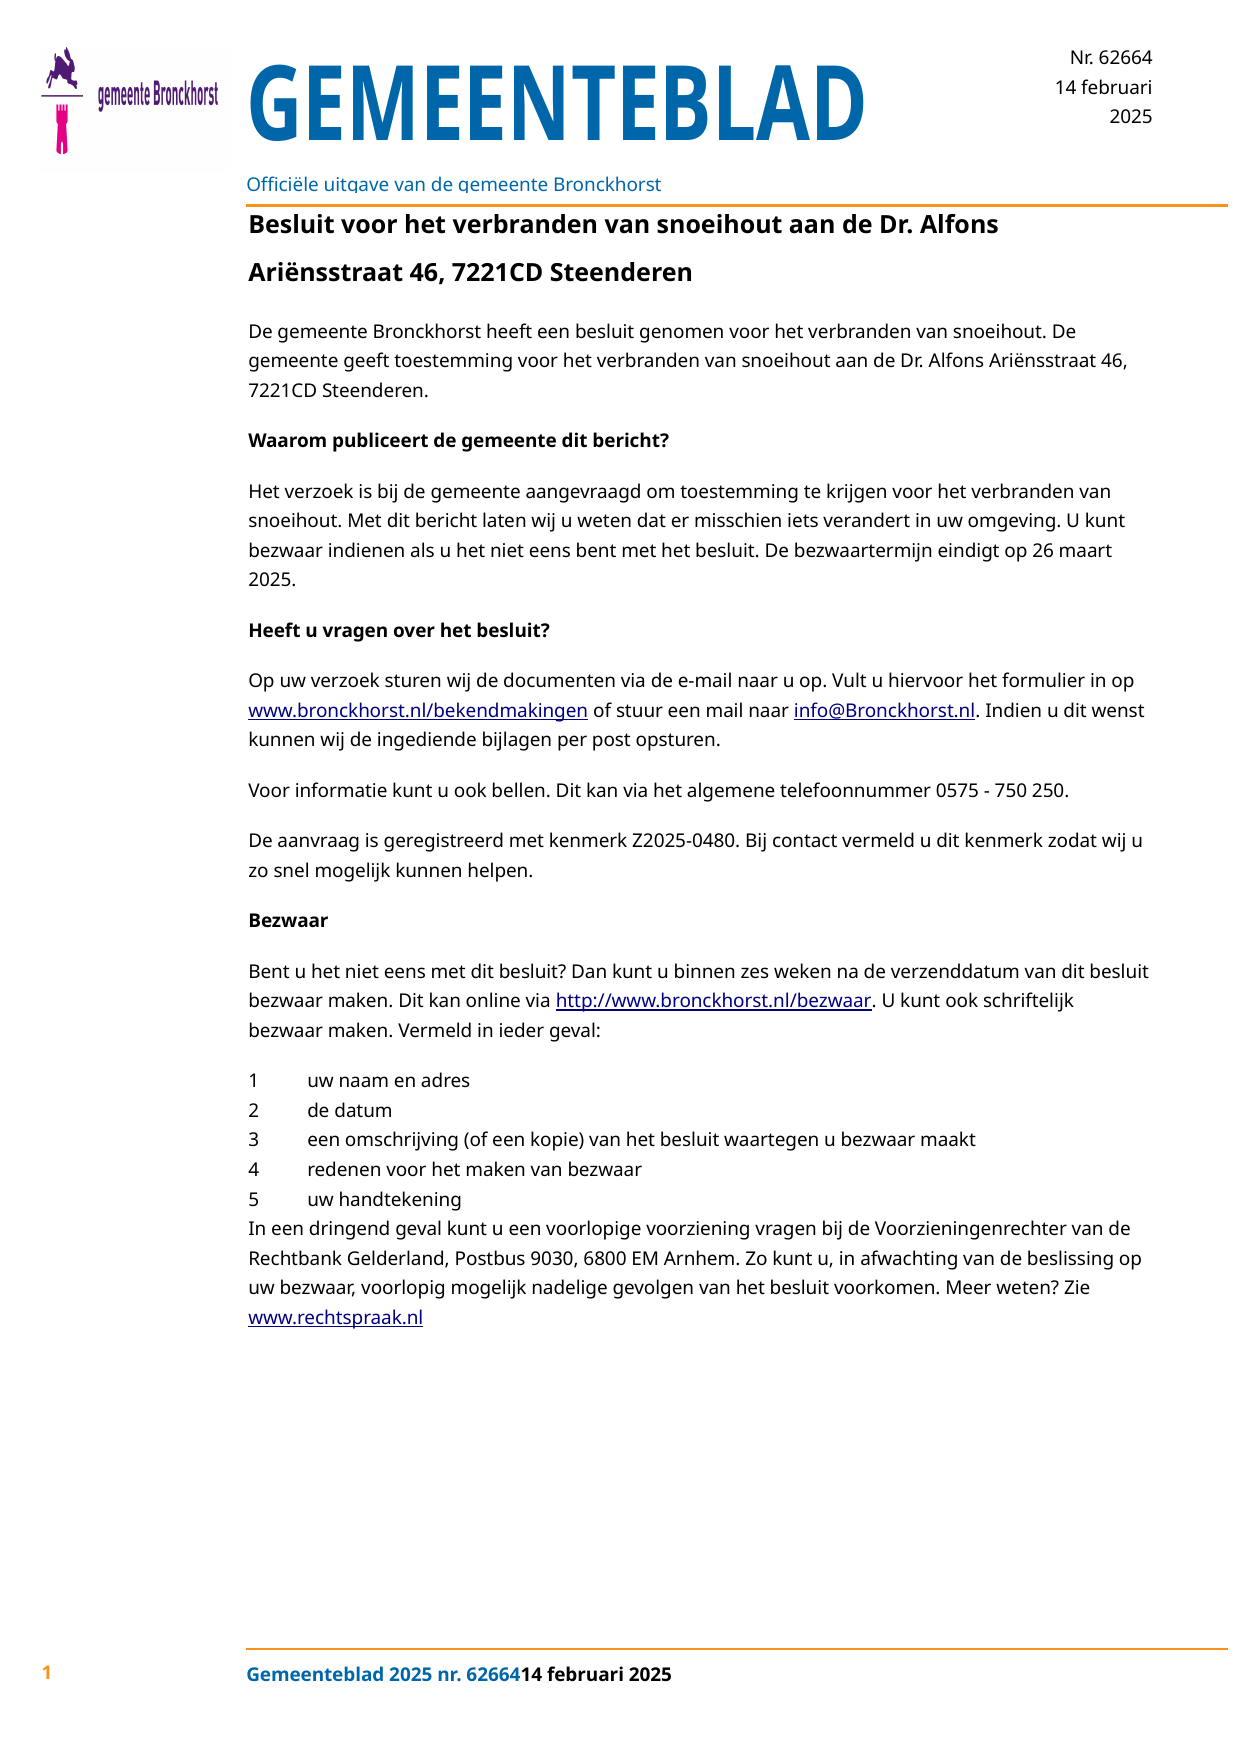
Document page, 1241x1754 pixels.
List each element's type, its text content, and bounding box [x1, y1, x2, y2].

text Bezwaar [248, 907, 1152, 933]
list uw handtekening [248, 1186, 1152, 1212]
text Bent u het niet eens met dit besluit? Dan kunt u binnen zes weken na de verzenddatum van dit besluit bezwaar maken. Dit kan online via http://www.bronckhorst.nl/bezwaar. U kunt ook schriftelijk bezwaar maken. Vermeld in ieder geval: [248, 958, 1152, 1043]
text Heeft u vragen over het besluit? [248, 617, 1152, 643]
list de datum [248, 1097, 1152, 1123]
list redenen voor het maken van bezwaar [248, 1156, 1152, 1182]
list uw naam en adres [248, 1067, 1152, 1093]
picture [41, 47, 231, 172]
text De gemeente Bronckhorst heeft een besluit genomen voor het verbranden van snoeihout. De gemeente geeft toestemming voor het verbranden van snoeihout aan de Dr. Alfons Ariënsstraat 46, 7221CD Steenderen. [248, 318, 1152, 403]
text Waarom publiceert de gemeente dit bericht? [248, 427, 1152, 453]
text Voor informatie kunt u ook bellen. Dit kan via het algemene telefoonnummer 0575 - 750 250. [248, 777, 1152, 803]
list een omschrijving (of een kopie) van het besluit waartegen u bezwaar maakt [248, 1127, 1152, 1152]
text Op uw verzoek sturen wij de documenten via de e-mail naar u op. Vult u hiervoor het formulier in op www.bronckhorst.nl/bekendmakingen of stuur een mail naar info@Bronckhorst.nl. Indien u dit wenst kunnen wij de ingediende bijlagen per post opsturen. [248, 667, 1152, 752]
text De aanvraag is geregistreerd met kenmerk Z2025-0480. Bij contact vermeld u dit kenmerk zodat wij u zo snel mogelijk kunnen helpen. [248, 827, 1152, 883]
text In een dringend geval kunt u een voorlopige voorziening vragen bij de Voorzieningenrechter van de Rechtbank Gelderland, Postbus 9030, 6800 EM Arnhem. Zo kunt u, in afwachting van de beslissing op uw bezwaar, voorlopig mogelijk nadelige gevolgen van het besluit voorkomen. Meer weten? Zie www.rechtspraak.nl [248, 1215, 1152, 1330]
text Besluit voor het verbranden van snoeihout aan de Dr. Alfons Ariënsstraat 46, 7221CD Steenderen [248, 207, 1152, 288]
text Het verzoek is bij de gemeente aangevraagd om toestemming te krijgen voor het verbranden van snoeihout. Met dit bericht laten wij u weten dat er misschien iets verandert in uw omgeving. U kunt bezwaar indienen als u het niet eens bent met het besluit. De bezwaartermijn eindigt op 26 maart 2025. [248, 478, 1152, 592]
